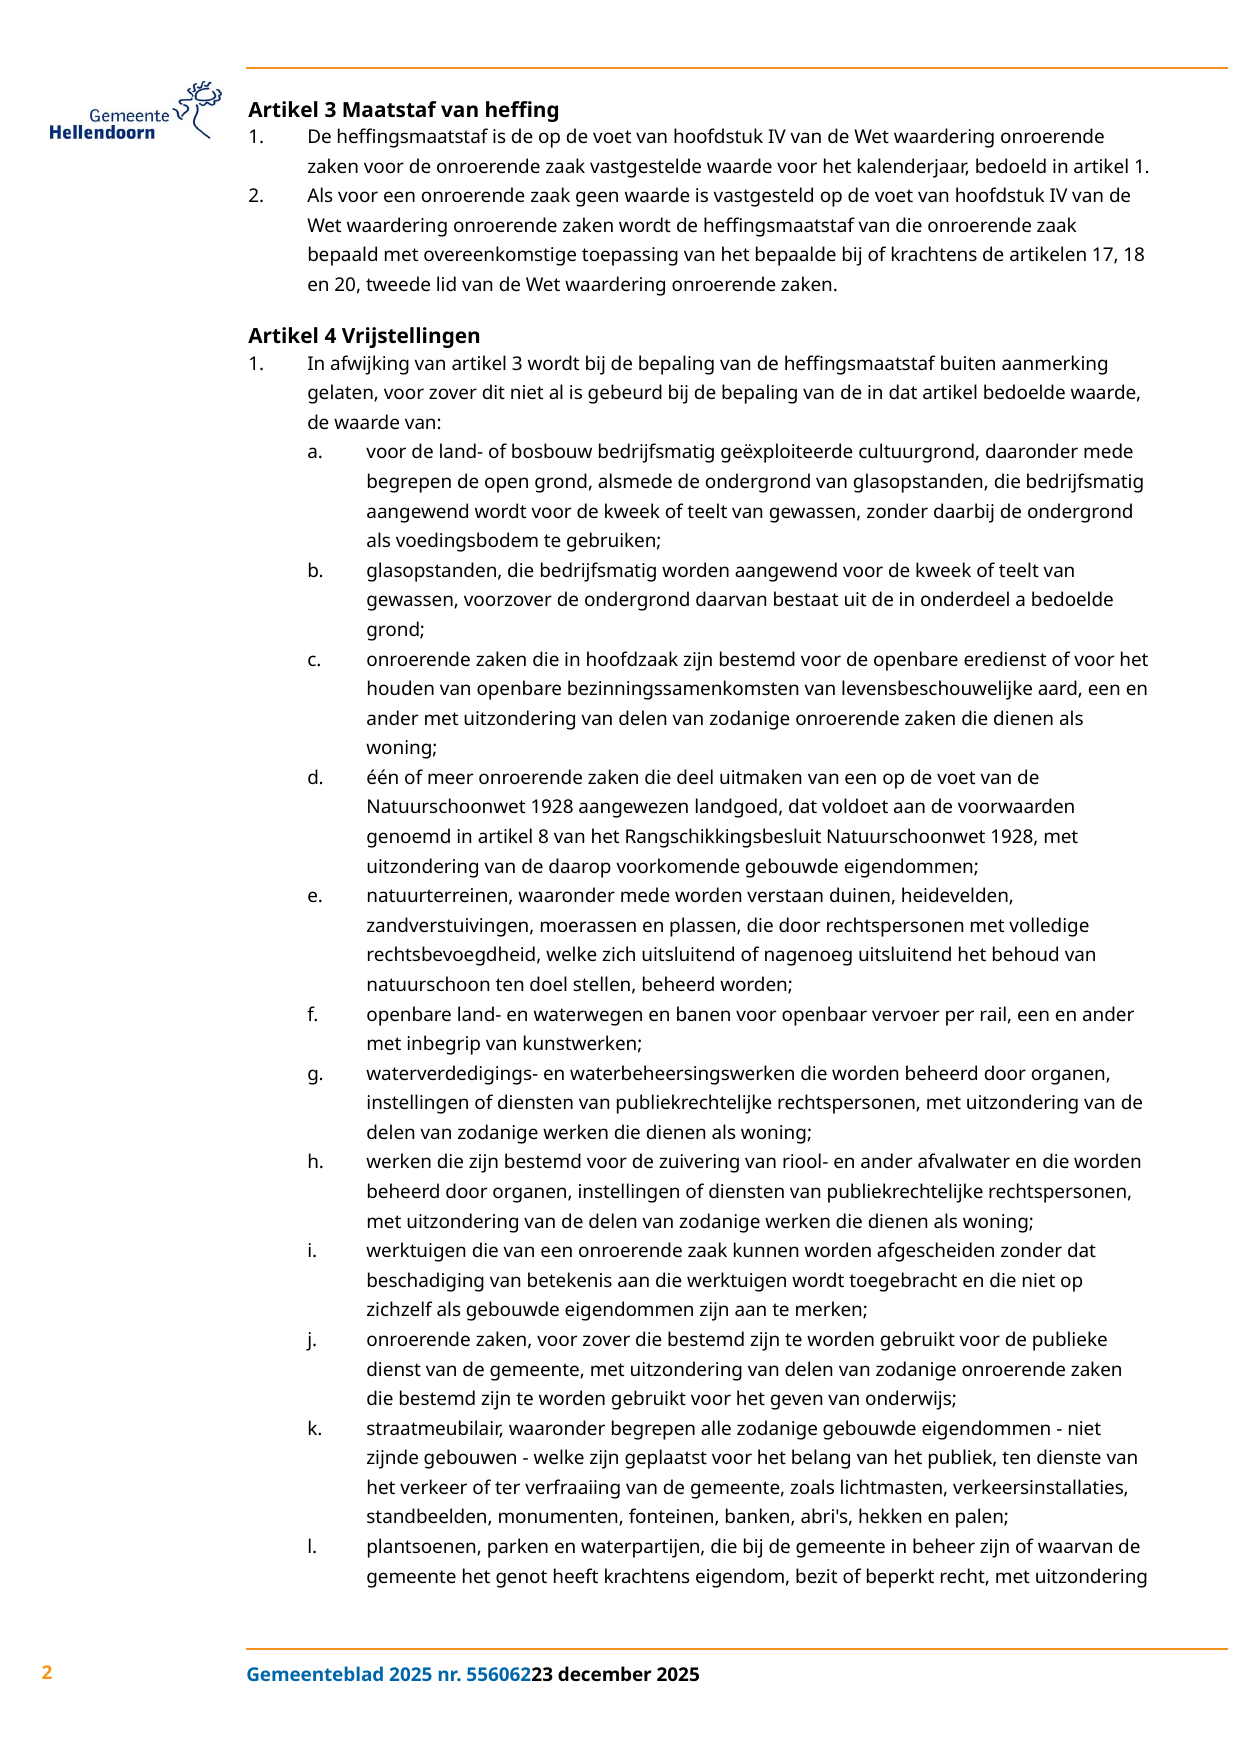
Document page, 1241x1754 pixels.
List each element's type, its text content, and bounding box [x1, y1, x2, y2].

list waterverdedigings- en waterbeheersingswerken die worden beheerd door organen, instellingen of diensten van publiekrechtelijke rechtspersonen, met uitzondering van de delen van zodanige werken die dienen als woning; [307, 1060, 1152, 1145]
list werktuigen die van een onroerende zaak kunnen worden afgescheiden zonder dat beschadiging van betekenis aan die werktuigen wordt toegebracht en die niet op zichzelf als gebouwde eigendommen zijn aan te merken; [307, 1237, 1152, 1322]
list onroerende zaken, voor zover die bestemd zijn te worden gebruikt voor de publieke dienst van de gemeente, met uitzondering van delen van zodanige onroerende zaken die bestemd zijn te worden gebruikt voor het geven van onderwijs; [307, 1326, 1152, 1411]
list glasopstanden, die bedrijfsmatig worden aangewend voor de kweek of teelt van gewassen, voorzover de ondergrond daarvan bestaat uit de in onderdeel a bedoelde grond; [307, 557, 1152, 642]
list voor de land- of bosbouw bedrijfsmatig geëxploiteerde cultuurgrond, daaronder mede begrepen de open grond, alsmede de ondergrond van glasopstanden, die bedrijfsmatig aangewend wordt voor de kweek of teelt van gewassen, zonder daarbij de ondergrond als voedingsbodem te gebruiken; [307, 439, 1152, 553]
list onroerende zaken die in hoofdzaak zijn bestemd voor de openbare eredienst of voor het houden van openbare bezinningssamenkomsten van levensbeschouwelijke aard, een en ander met uitzondering van delen van zodanige onroerende zaken die dienen als woning; [307, 646, 1152, 760]
list werken die zijn bestemd voor de zuivering van riool- en ander afvalwater en die worden beheerd door organen, instellingen of diensten van publiekrechtelijke rechtspersonen, met uitzondering van de delen van zodanige werken die dienen als woning; [307, 1149, 1152, 1234]
text Artikel 4 Vrijstellingen [248, 322, 1152, 350]
list één of meer onroerende zaken die deel uitmaken van een op de voet van de Natuurschoonwet 1928 aangewezen landgoed, dat voldoet aan de voorwaarden genoemd in artikel 8 van het Rangschikkingsbesluit Natuurschoonwet 1928, met uitzondering van de daarop voorkomende gebouwde eigendommen; [307, 764, 1152, 879]
list De heffingsmaatstaf is de op de voet van hoofdstuk IV van de Wet waardering onroerende zaken voor de onroerende zaak vastgestelde waarde voor het kalenderjaar, bedoeld in artikel 1. [248, 123, 1152, 178]
list straatmeubilair, waaronder begrepen alle zodanige gebouwde eigendommen - niet zijnde gebouwen - welke zijn geplaatst voor het belang van het publiek, ten dienste van het verkeer of ter verfraaiing van de gemeente, zoals lichtmasten, verkeersinstallaties, standbeelden, monumenten, fonteinen, banken, abri's, hekken en palen; [307, 1415, 1152, 1529]
list Als voor een onroerende zaak geen waarde is vastgesteld op de voet van hoofdstuk IV van de Wet waardering onroerende zaken wordt de heffingsmaatstaf van die onroerende zaak bepaald met overeenkomstige toepassing van het bepaalde bij of krachtens de artikelen 17, 18 en 20, tweede lid van de Wet waardering onroerende zaken. [248, 182, 1152, 297]
list plantsoenen, parken en waterpartijen, die bij de gemeente in beheer zijn of waarvan de gemeente het genot heeft krachtens eigendom, bezit of beperkt recht, met uitzondering [307, 1533, 1152, 1589]
list natuurterreinen, waaronder mede worden verstaan duinen, heidevelden, zandverstuivingen, moerassen en plassen, die door rechtspersonen met volledige rechtsbevoegdheid, welke zich uitsluitend of nagenoeg uitsluitend het behoud van natuurschoon ten doel stellen, beheerd worden; [307, 882, 1152, 997]
list openbare land- en waterwegen en banen voor openbaar vervoer per rail, een en ander met inbegrip van kunstwerken; [307, 1001, 1152, 1056]
list In afwijking van artikel 3 wordt bij de bepaling van de heffingsmaatstaf buiten aanmerking gelaten, voor zover dit niet al is gebeurd bij de bepaling van de in dat artikel bedoelde waarde, de waarde van: [248, 350, 1152, 435]
text Artikel 3 Maatstaf van heffing [248, 95, 1152, 123]
picture [41, 47, 231, 172]
